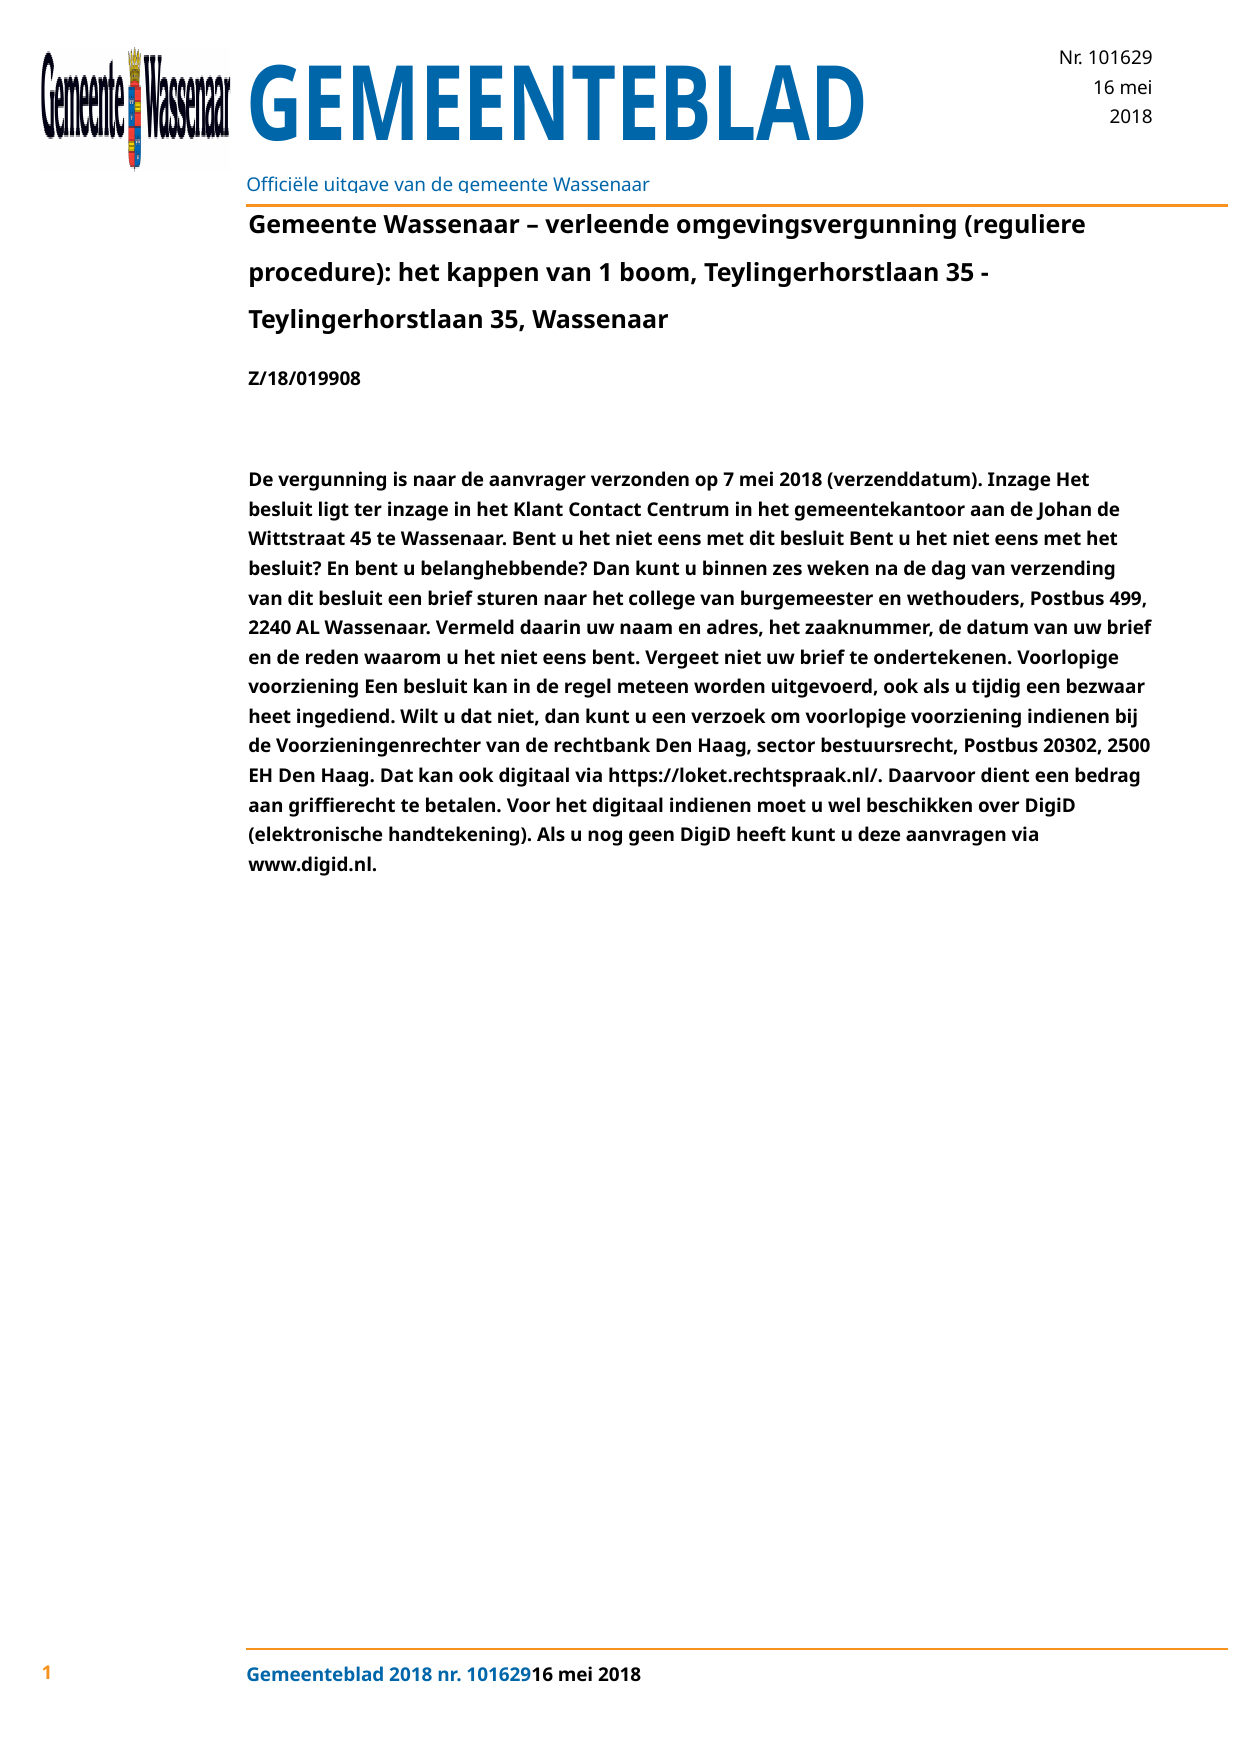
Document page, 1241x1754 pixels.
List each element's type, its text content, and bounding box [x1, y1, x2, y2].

picture [41, 47, 231, 172]
text Gemeente Wassenaar – verleende omgevingsvergunning (reguliere procedure): het kappen van 1 boom, Teylingerhorstlaan 35 - Teylingerhorstlaan 35, Wassenaar [248, 207, 1152, 336]
text Z/18/019908 [248, 366, 1152, 391]
text De vergunning is naar de aanvrager verzonden op 7 mei 2018 (verzenddatum). Inzage Het besluit ligt ter inzage in het Klant Contact Centrum in het gemeentekantoor aan de Johan de Wittstraat 45 te Wassenaar. Bent u het niet eens met dit besluit Bent u het niet eens met het besluit? En bent u belanghebbende? Dan kunt u binnen zes weken na de dag van verzending van dit besluit een brief sturen naar het college van burgemeester en wethouders, Postbus 499, 2240 AL Wassenaar. Vermeld daarin uw naam en adres, het zaaknummer, de datum van uw brief en de reden waarom u het niet eens bent. Vergeet niet uw brief te ondertekenen. Voorlopige voorziening Een besluit kan in de regel meteen worden uitgevoerd, ook als u tijdig een bezwaar heet ingediend. Wilt u dat niet, dan kunt u een verzoek om voorlopige voorziening indienen bij de Voorzieningenrechter van de rechtbank Den Haag, sector bestuursrecht, Postbus 20302, 2500 EH Den Haag. Dat kan ook digitaal via https://loket.rechtspraak.nl/. Daarvoor dient een bedrag aan griffierecht te betalen. Voor het digitaal indienen moet u wel beschikken over DigiD (elektronische handtekening). Als u nog geen DigiD heeft kunt u deze aanvragen via www.digid.nl. [248, 466, 1152, 877]
